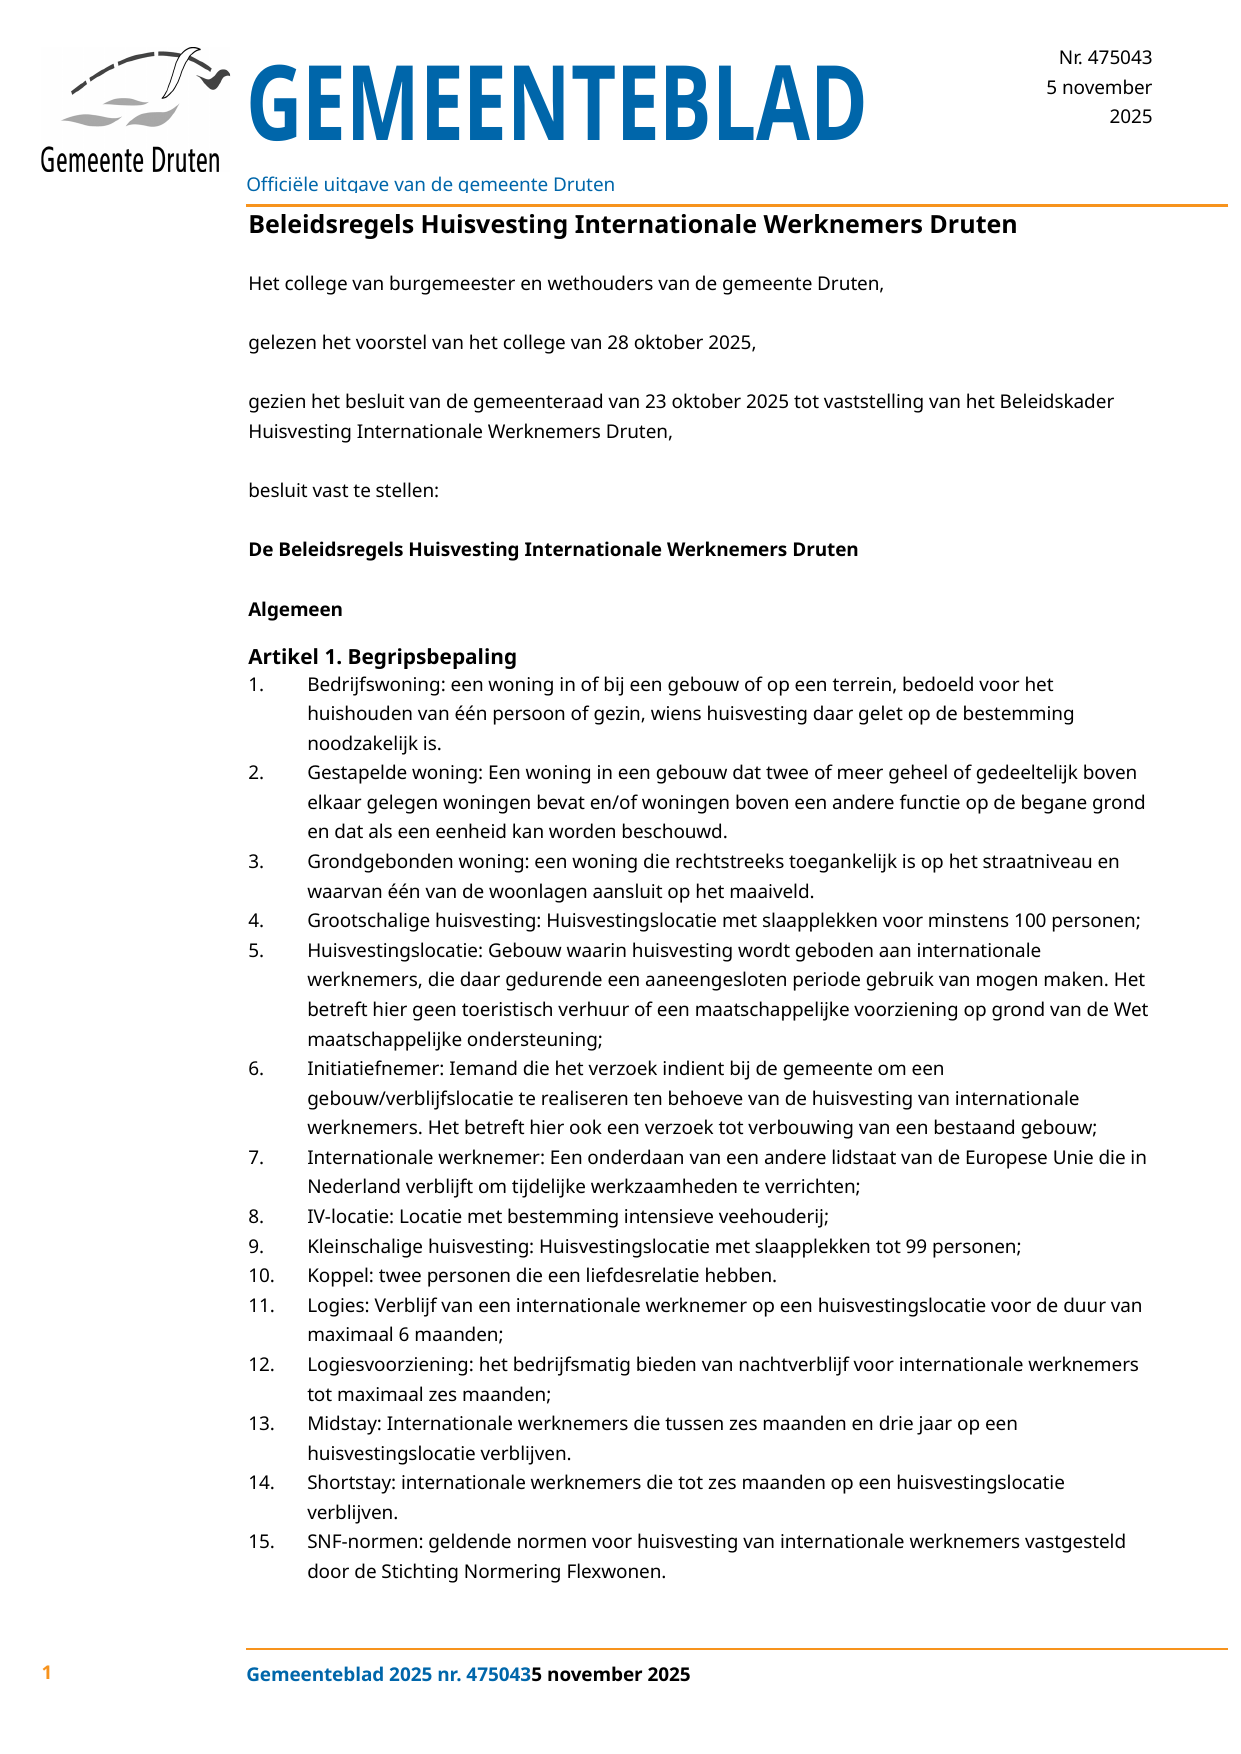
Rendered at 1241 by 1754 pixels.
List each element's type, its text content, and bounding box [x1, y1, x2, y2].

list Bedrijfswoning: een woning in of bij een gebouw of op een terrein, bedoeld voor het huishouden van één persoon of gezin, wiens huisvesting daar gelet op de bestemming noodzakelijk is. [248, 671, 1152, 756]
picture [41, 47, 231, 172]
text gezien het besluit van de gemeenteraad van 23 oktober 2025 tot vaststelling van het Beleidskader Huisvesting Internationale Werknemers Druten, [248, 389, 1152, 444]
text Artikel 1. Begripsbepaling [248, 642, 1152, 671]
text Het college van burgemeester en wethouders van de gemeente Druten, [248, 270, 1152, 296]
text gelezen het voorstel van het college van 28 oktober 2025, [248, 329, 1152, 355]
text De Beleidsregels Huisvesting Internationale Werknemers Druten [248, 537, 1152, 562]
list Initiatiefnemer: Iemand die het verzoek indient bij de gemeente om een gebouw/verblijfslocatie te realiseren ten behoeve van de huisvesting van internationale werknemers. Het betreft hier ook een verzoek tot verbouwing van een bestaand gebouw; [248, 1055, 1152, 1140]
list IV-locatie: Locatie met bestemming intensieve veehouderij; [248, 1203, 1152, 1229]
list Grootschalige huisvesting: Huisvestingslocatie met slaapplekken voor minstens 100 personen; [248, 907, 1152, 933]
list Kleinschalige huisvesting: Huisvestingslocatie met slaapplekken tot 99 personen; [248, 1233, 1152, 1258]
text besluit vast te stellen: [248, 477, 1152, 503]
list Logiesvoorziening: het bedrijfsmatig bieden van nachtverblijf voor internationale werknemers tot maximaal zes maanden; [248, 1351, 1152, 1406]
list Huisvestingslocatie: Gebouw waarin huisvesting wordt geboden aan internationale werknemers, die daar gedurende een aaneengesloten periode gebruik van mogen maken. Het betreft hier geen toeristisch verhuur of een maatschappelijke voorziening op grond van de Wet maatschappelijke ondersteuning; [248, 937, 1152, 1051]
list Grondgebonden woning: een woning die rechtstreeks toegankelijk is op het straatniveau en waarvan één van de woonlagen aansluit op het maaiveld. [248, 848, 1152, 903]
list Gestapelde woning: Een woning in een gebouw dat twee of meer geheel of gedeeltelijk boven elkaar gelegen woningen bevat en/of woningen boven een andere functie op de begane grond en dat als een eenheid kan worden beschouwd. [248, 759, 1152, 844]
list SNF-normen: geldende normen voor huisvesting van internationale werknemers vastgesteld door de Stichting Normering Flexwonen. [248, 1529, 1152, 1584]
list Internationale werknemer: Een onderdaan van een andere lidstaat van de Europese Unie die in Nederland verblijft om tijdelijke werkzaamheden te verrichten; [248, 1144, 1152, 1199]
text Algemeen [248, 596, 1152, 621]
text Beleidsregels Huisvesting Internationale Werknemers Druten [248, 207, 1152, 241]
list Logies: Verblijf van een internationale werknemer op een huisvestingslocatie voor de duur van maximaal 6 maanden; [248, 1292, 1152, 1347]
list Midstay: Internationale werknemers die tussen zes maanden en drie jaar op een huisvestingslocatie verblijven. [248, 1410, 1152, 1466]
list Shortstay: internationale werknemers die tot zes maanden op een huisvestingslocatie verblijven. [248, 1469, 1152, 1525]
list Koppel: twee personen die een liefdesrelatie hebben. [248, 1262, 1152, 1288]
